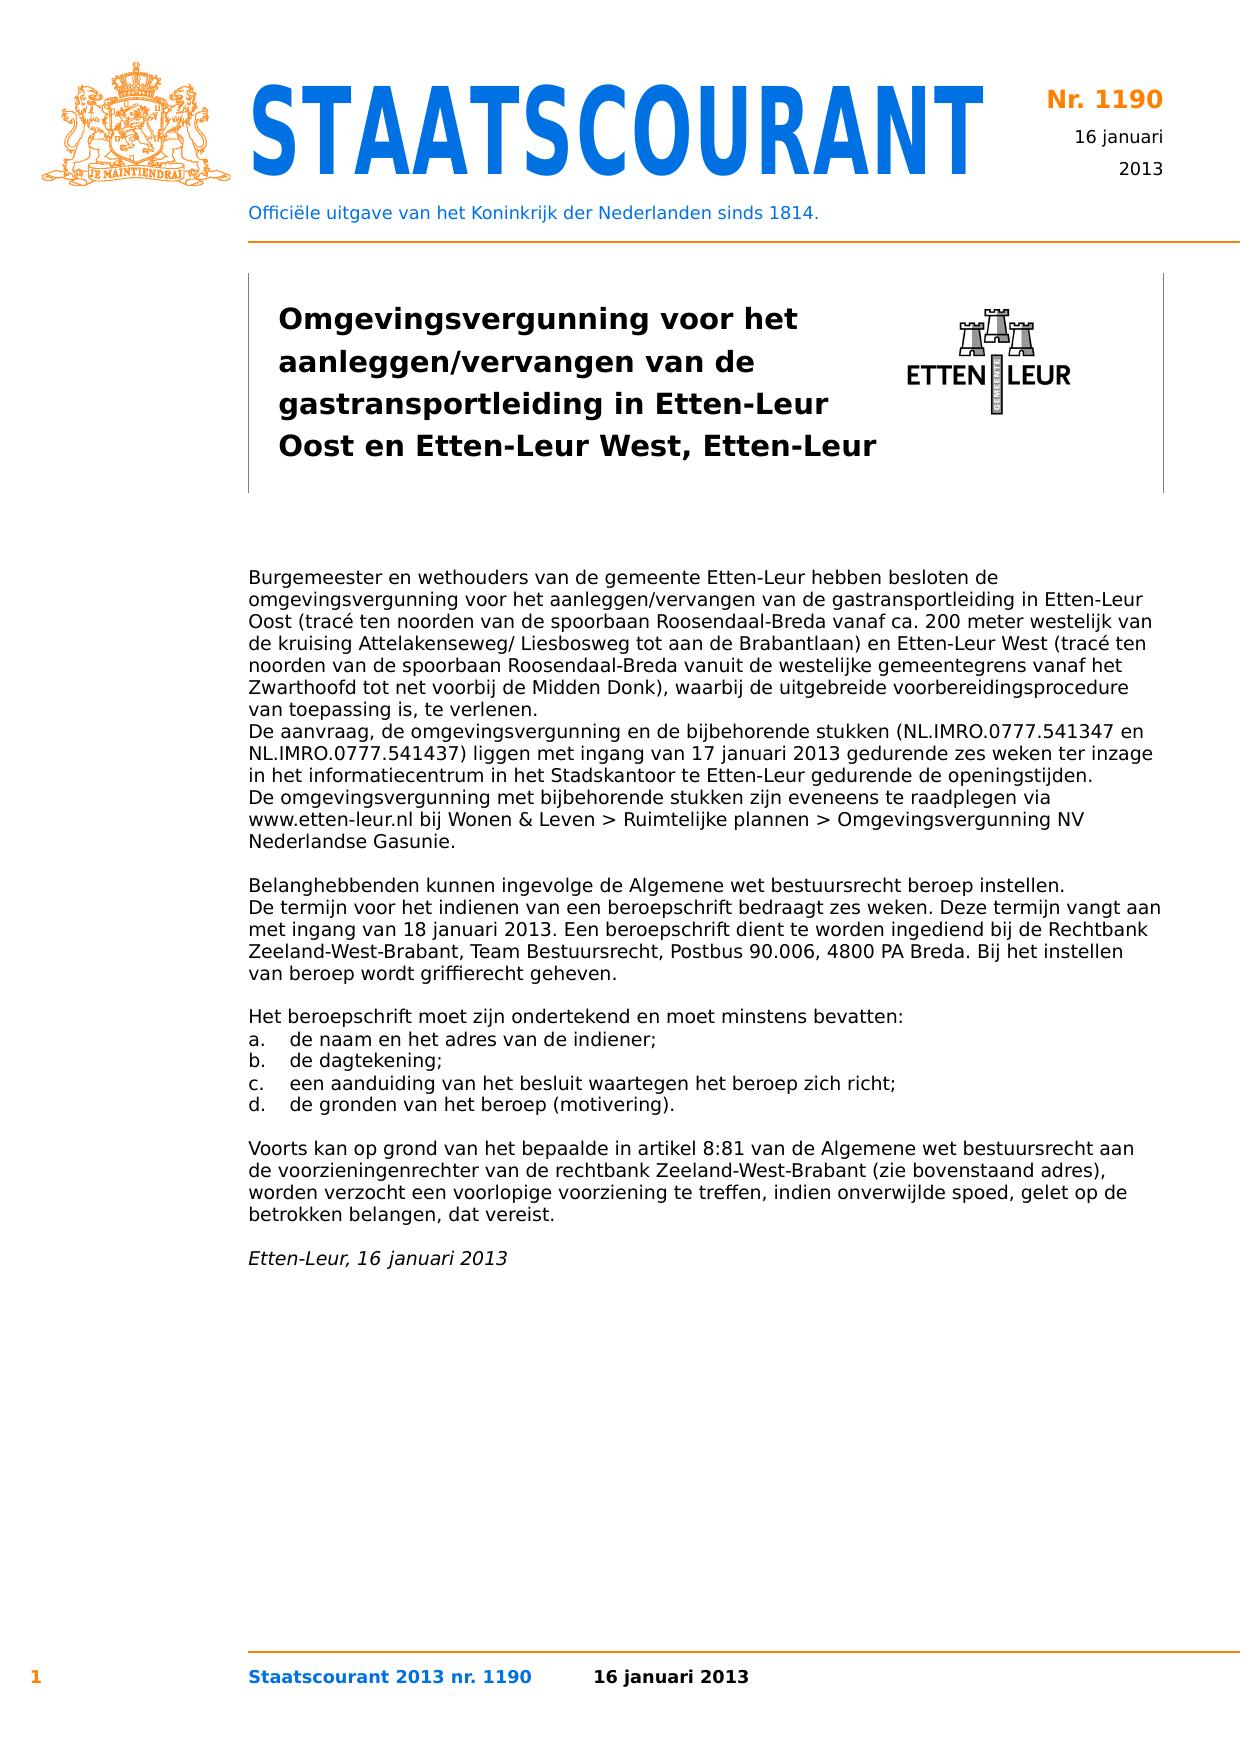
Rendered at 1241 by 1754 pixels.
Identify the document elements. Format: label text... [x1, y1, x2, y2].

table_header STAATSCOURANT [248, 62, 998, 203]
table_header Nr. 1190 [998, 62, 1240, 121]
text De omgevingsvergunning met bijbehorende stukken zijn eveneens te raadplegen via www.etten-leur.nl bij Wonen & Leven > Ruimtelijke plannen > Omgevingsvergunning NV Nederlandse Gasunie. [248, 787, 1163, 853]
picture [41, 62, 231, 186]
text Het beroepschrift moet zijn ondertekend en moet minstens bevatten: [248, 1006, 1163, 1028]
text d. de gronden van het beroep (motivering). [248, 1094, 1163, 1116]
table_cell 2013 [998, 153, 1240, 203]
text Burgemeester en wethouders van de gemeente Etten-Leur hebben besloten de omgevingsvergunning voor het aanleggen/vervangen van de gastransportleiding in Etten-Leur Oost (tracé ten noorden van de spoorbaan Roosendaal-Breda vanaf ca. 200 meter westelijk van de kruising Attelakenseweg/ Liesbosweg tot aan de Brabantlaan) en Etten-Leur West (tracé ten noorden van de spoorbaan Roosendaal-Breda vanuit de westelijke gemeentegrens vanaf het Zwarthoofd tot net voorbij de Midden Donk), waarbij de uitgebreide voorbereidingsprocedure van toepassing is, te verlenen. [248, 567, 1163, 721]
text a. de naam en het adres van de indiener; [248, 1028, 1163, 1050]
text De aanvraag, de omgevingsvergunning en de bijbehorende stukken (NL.IMRO.0777.541347 en NL.IMRO.0777.541437) liggen met ingang van 17 januari 2013 gedurende zes weken ter inzage in het informatiecentrum in het Stadskantoor te Etten-Leur gedurende de openingstijden. [248, 721, 1163, 787]
subtitle Omgevingsvergunning voor het aanleggen/vervangen van de gastransportleiding in Etten-Leur Oost en Etten-Leur West, Etten-Leur [249, 273, 1163, 493]
table_cell 16 januari [998, 121, 1240, 153]
text Voorts kan op grond van het bepaalde in artikel 8:81 van de Algemene wet bestuursrecht aan de voorzieningenrechter van de rechtbank Zeeland-West-Brabant (zie bovenstaand adres), worden verzocht een voorlopige voorziening te treffen, indien onverwijlde spoed, gelet op de betrokken belangen, dat vereist. [248, 1138, 1163, 1226]
text b. de dagtekening; [248, 1050, 1163, 1072]
text Belanghebbenden kunnen ingevolge de Algemene wet bestuursrecht beroep instellen. [248, 875, 1163, 897]
text c. een aanduiding van het besluit waartegen het beroep zich richt; [248, 1072, 1163, 1094]
table_cell Officiële uitgave van het Koninkrijk der Nederlanden sinds 1814. [248, 203, 1240, 241]
text Etten-Leur, 16 januari 2013 [248, 1248, 1163, 1270]
picture [844, 302, 1134, 421]
text De termijn voor het indienen van een beroepschrift bedraagt zes weken. Deze termijn vangt aan met ingang van 18 januari 2013. Een beroepschrift dient te worden ingediend bij de Rechtbank Zeeland-West-Brabant, Team Bestuursrecht, Postbus 90.006, 4800 PA Breda. Bij het instellen van beroep wordt griffierecht geheven. [248, 897, 1163, 984]
table_header [25, 62, 248, 241]
